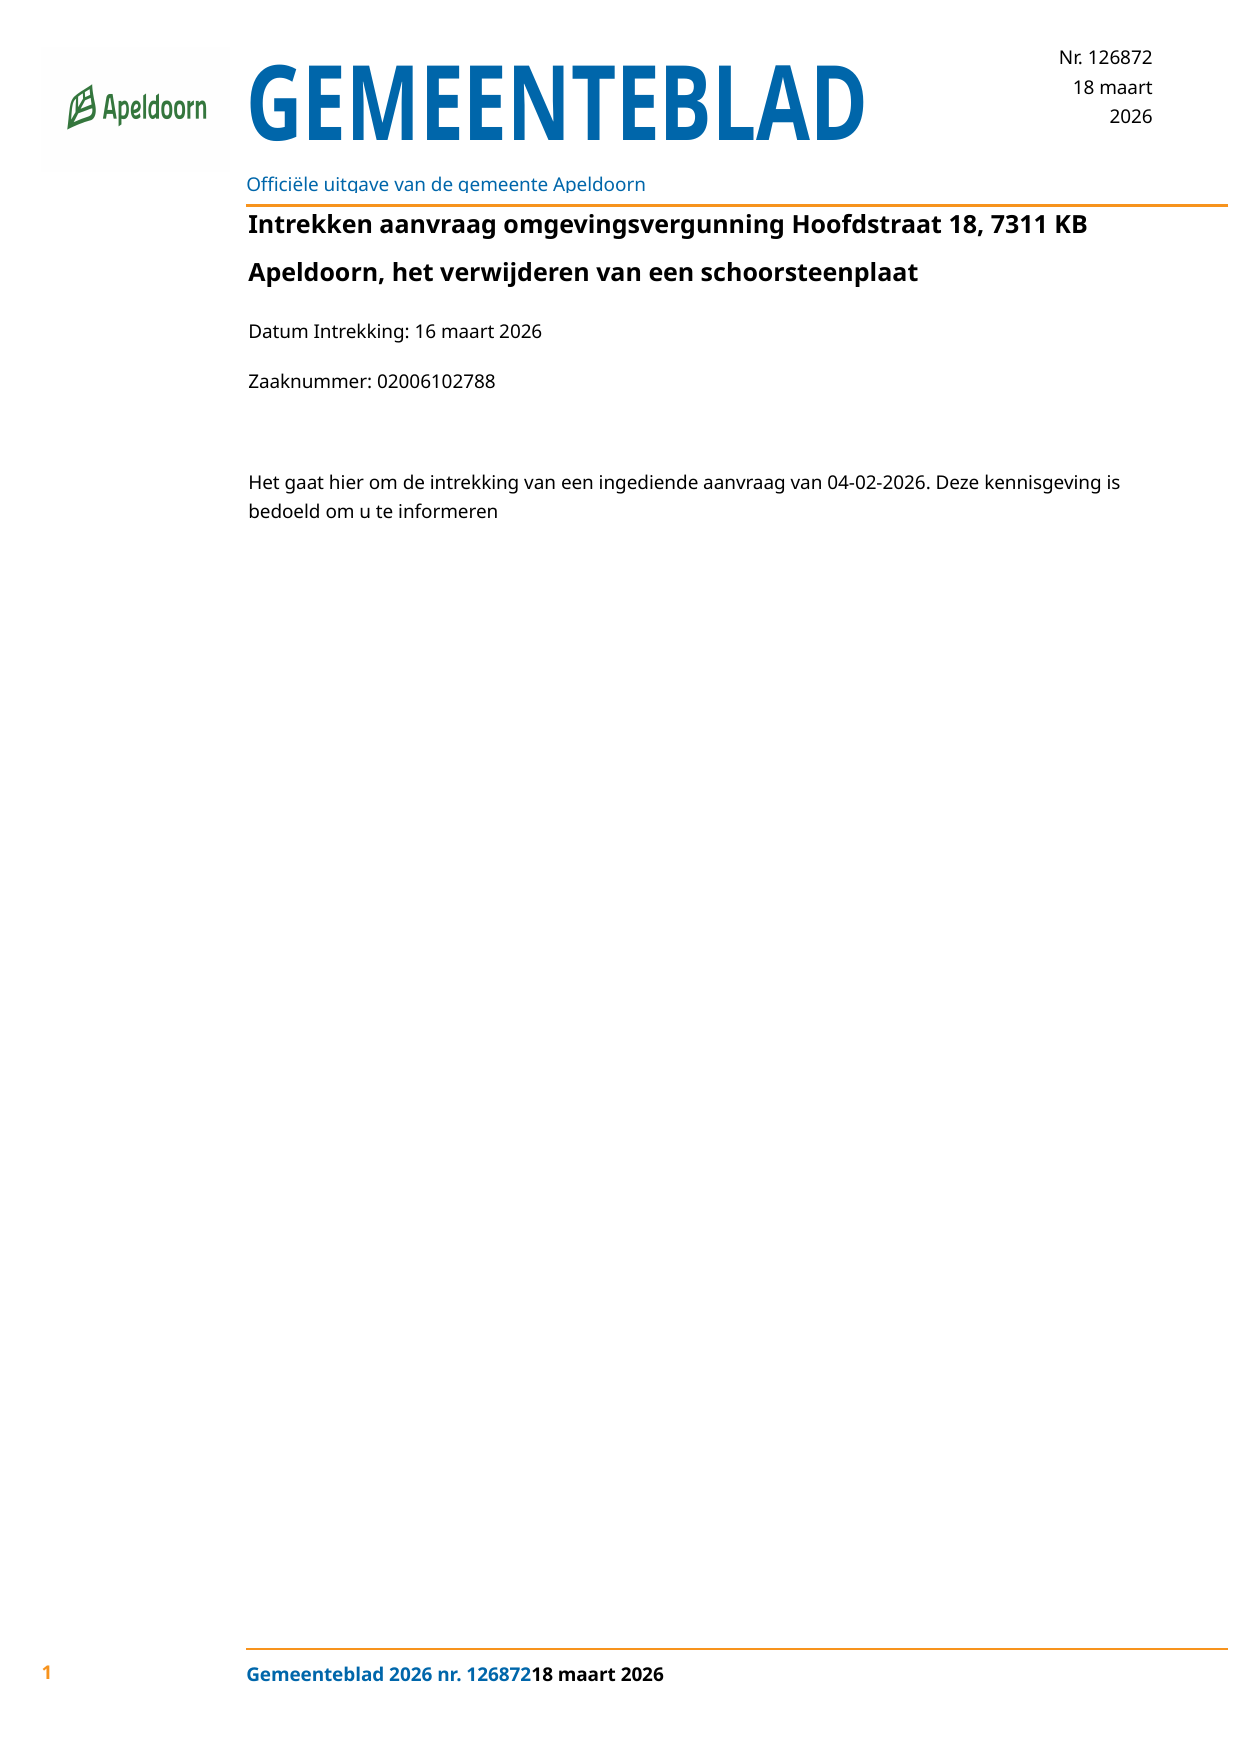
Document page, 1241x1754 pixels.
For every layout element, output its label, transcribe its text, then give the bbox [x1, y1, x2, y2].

text Datum Intrekking: 16 maart 2026 [248, 318, 1152, 344]
text Intrekken aanvraag omgevingsvergunning Hoofdstraat 18, 7311 KB Apeldoorn, het verwijderen van een schoorsteenplaat [248, 207, 1152, 288]
picture [41, 47, 231, 172]
text Zaaknummer: 02006102788 [248, 368, 1152, 394]
text Het gaat hier om de intrekking van een ingediende aanvraag van 04-02-2026. Deze kennisgeving is bedoeld om u te informeren [248, 469, 1152, 524]
